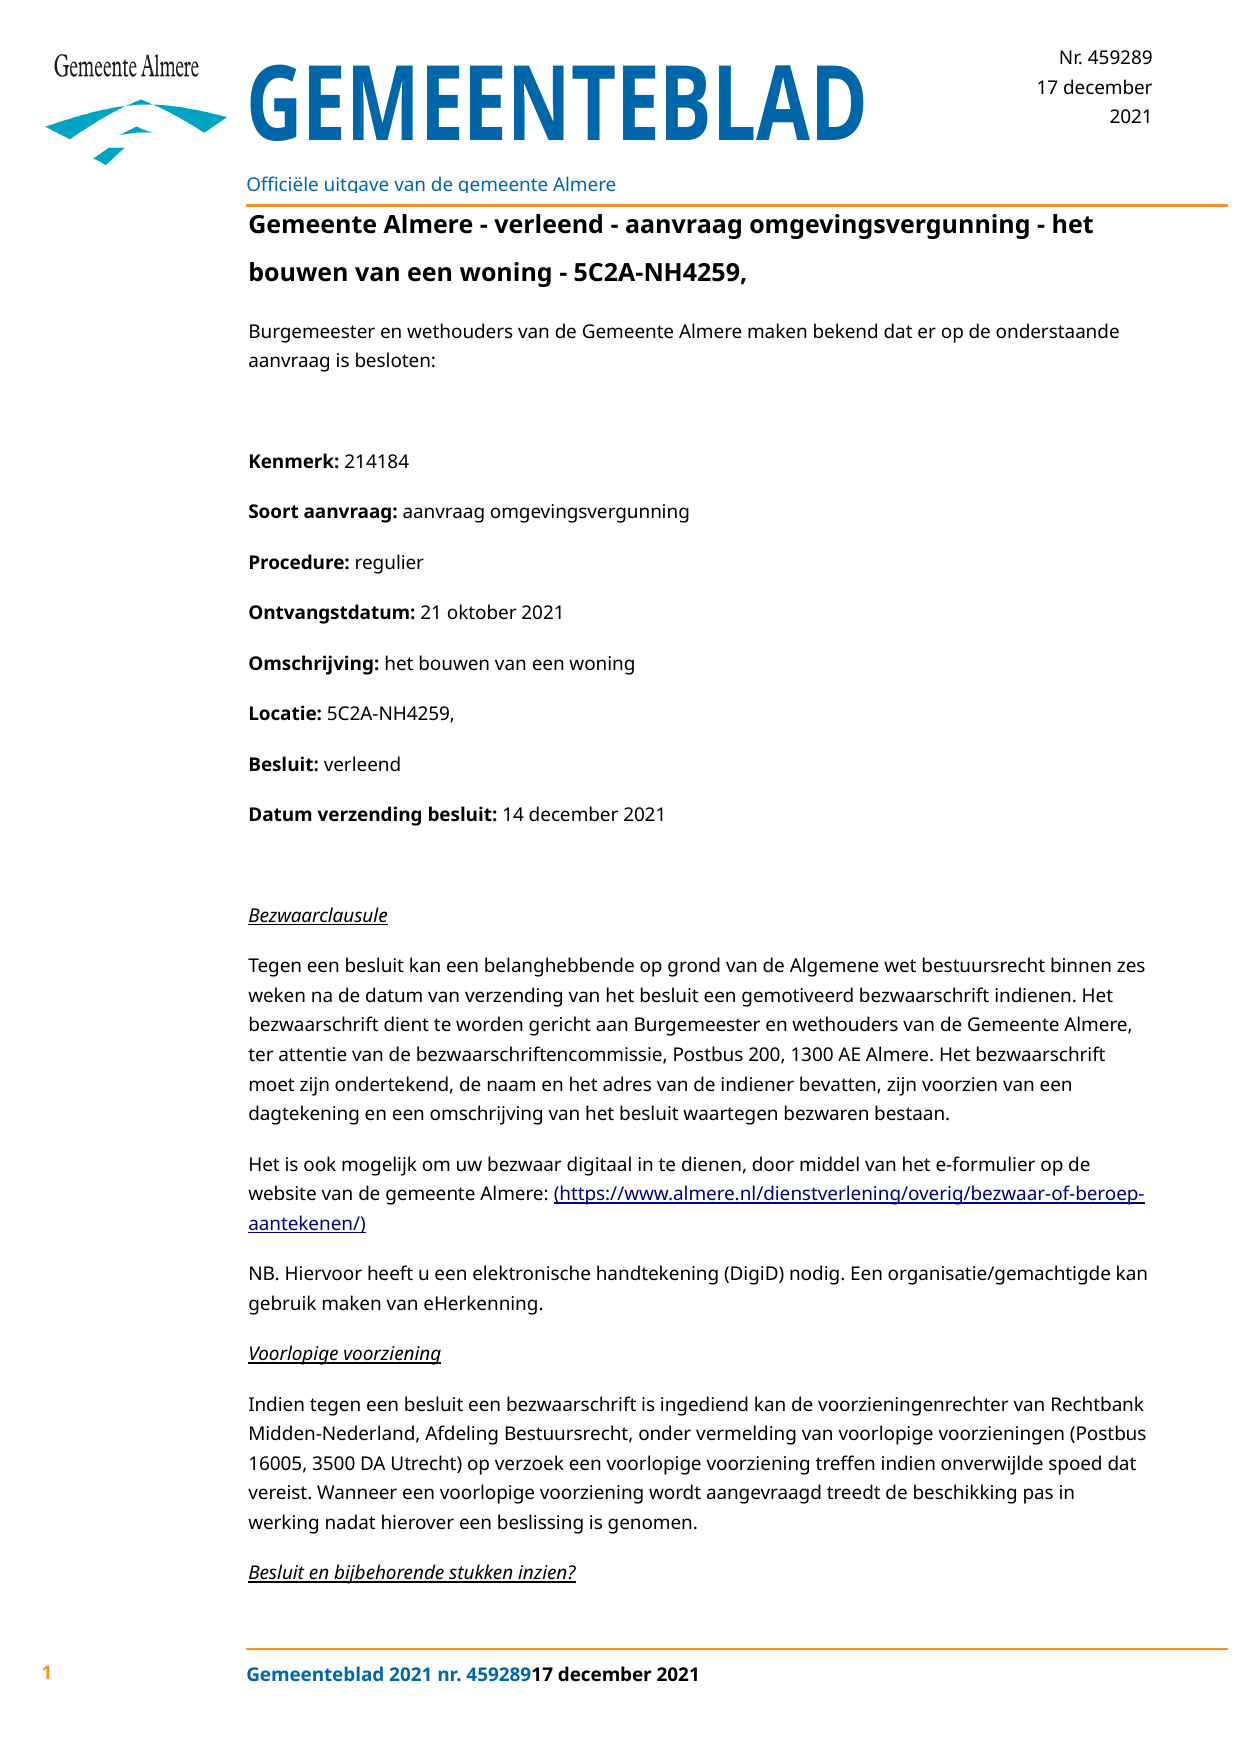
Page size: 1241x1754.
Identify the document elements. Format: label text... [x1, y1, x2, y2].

text Kenmerk: 214184 [248, 448, 1152, 474]
text Procedure: regulier [248, 549, 1152, 575]
text Locatie: 5C2A-NH4259, [248, 700, 1152, 726]
text Het is ook mogelijk om uw bezwaar digitaal in te dienen, door middel van het e-formulier op de website van de gemeente Almere: (https://www.almere.nl/dienstverlening/overig/bezwaar-of-beroep-aantekenen/) [248, 1151, 1152, 1236]
text Soort aanvraag: aanvraag omgevingsvergunning [248, 499, 1152, 524]
picture [41, 47, 231, 172]
text Gemeente Almere - verleend - aanvraag omgevingsvergunning - het bouwen van een woning - 5C2A-NH4259, [248, 207, 1152, 288]
text NB. Hiervoor heeft u een elektronische handtekening (DigiD) nodig. Een organisatie/gemachtigde kan gebruik maken van eHerkenning. [248, 1260, 1152, 1316]
text Ontvangstdatum: 21 oktober 2021 [248, 599, 1152, 625]
text Omschrijving: het bouwen van een woning [248, 650, 1152, 676]
text Burgemeester en wethouders van de Gemeente Almere maken bekend dat er op de onderstaande aanvraag is besloten: [248, 318, 1152, 373]
text Bezwaarclausule [248, 902, 1152, 928]
text Datum verzending besluit: 14 december 2021 [248, 801, 1152, 827]
text Besluit: verleend [248, 751, 1152, 777]
text Tegen een besluit kan een belanghebbende op grond van de Algemene wet bestuursrecht binnen zes weken na de datum van verzending van het besluit een gemotiveerd bezwaarschrift indienen. Het bezwaarschrift dient te worden gericht aan Burgemeester en wethouders van de Gemeente Almere, ter attentie van de bezwaarschriftencommissie, Postbus 200, 1300 AE Almere. Het bezwaarschrift moet zijn ondertekend, de naam en het adres van de indiener bevatten, zijn voorzien van een dagtekening en een omschrijving van het besluit waartegen bezwaren bestaan. [248, 952, 1152, 1126]
text Voorlopige voorziening [248, 1340, 1152, 1366]
text Besluit en bijbehorende stukken inzien? [248, 1559, 1152, 1585]
text Indien tegen een besluit een bezwaarschrift is ingediend kan de voorzieningenrechter van Rechtbank Midden-Nederland, Afdeling Bestuursrecht, onder vermelding van voorlopige voorzieningen (Postbus 16005, 3500 DA Utrecht) op verzoek een voorlopige voorziening treffen indien onverwijlde spoed dat vereist. Wanneer een voorlopige voorziening wordt aangevraagd treedt de beschikking pas in werking nadat hierover een beslissing is genomen. [248, 1391, 1152, 1535]
